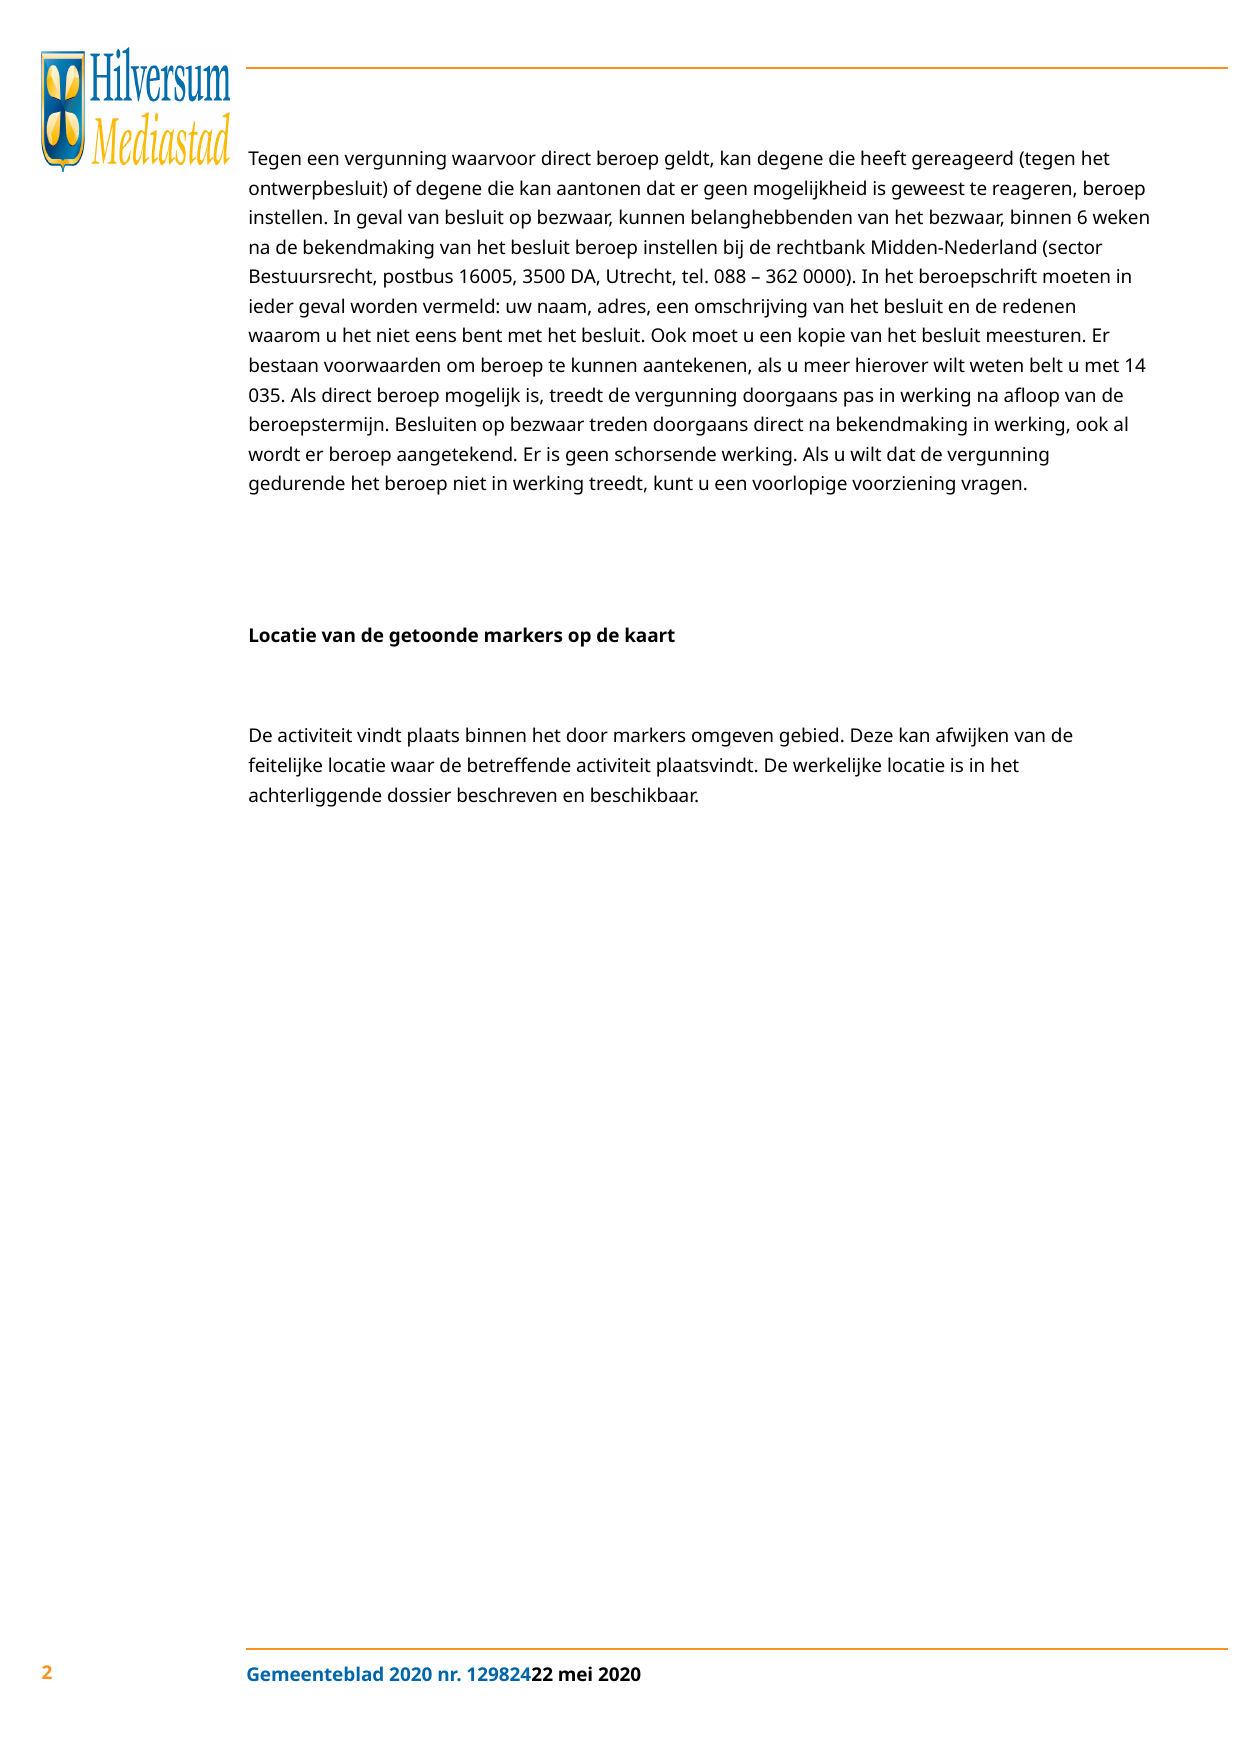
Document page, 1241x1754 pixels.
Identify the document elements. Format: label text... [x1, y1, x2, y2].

text Locatie van de getoonde markers op de kaart [248, 622, 1152, 648]
text Tegen een vergunning waarvoor direct beroep geldt, kan degene die heeft gereageerd (tegen het ontwerpbesluit) of degene die kan aantonen dat er geen mogelijkheid is geweest te reageren, beroep instellen. In geval van besluit op bezwaar, kunnen belanghebbenden van het bezwaar, binnen 6 weken na de bekendmaking van het besluit beroep instellen bij de rechtbank Midden-Nederland (sector Bestuursrecht, postbus 16005, 3500 DA, Utrecht, tel. 088 – 362 0000). In het beroepschrift moeten in ieder geval worden vermeld: uw naam, adres, een omschrijving van het besluit en de redenen waarom u het niet eens bent met het besluit. Ook moet u een kopie van het besluit meesturen. Er bestaan voorwaarden om beroep te kunnen aantekenen, als u meer hierover wilt weten belt u met 14 035. Als direct beroep mogelijk is, treedt de vergunning doorgaans pas in werking na afloop van de beroepstermijn. Besluiten op bezwaar treden doorgaans direct na bekendmaking in werking, ook al wordt er beroep aangetekend. Er is geen schorsende werking. Als u wilt dat de vergunning gedurende het beroep niet in werking treedt, kunt u een voorlopige voorziening vragen. [248, 145, 1152, 496]
text De activiteit vindt plaats binnen het door markers omgeven gebied. Deze kan afwijken van de feitelijke locatie waar de betreffende activiteit plaatsvindt. De werkelijke locatie is in het achterliggende dossier beschreven en beschikbaar. [248, 723, 1152, 808]
picture [41, 47, 231, 172]
